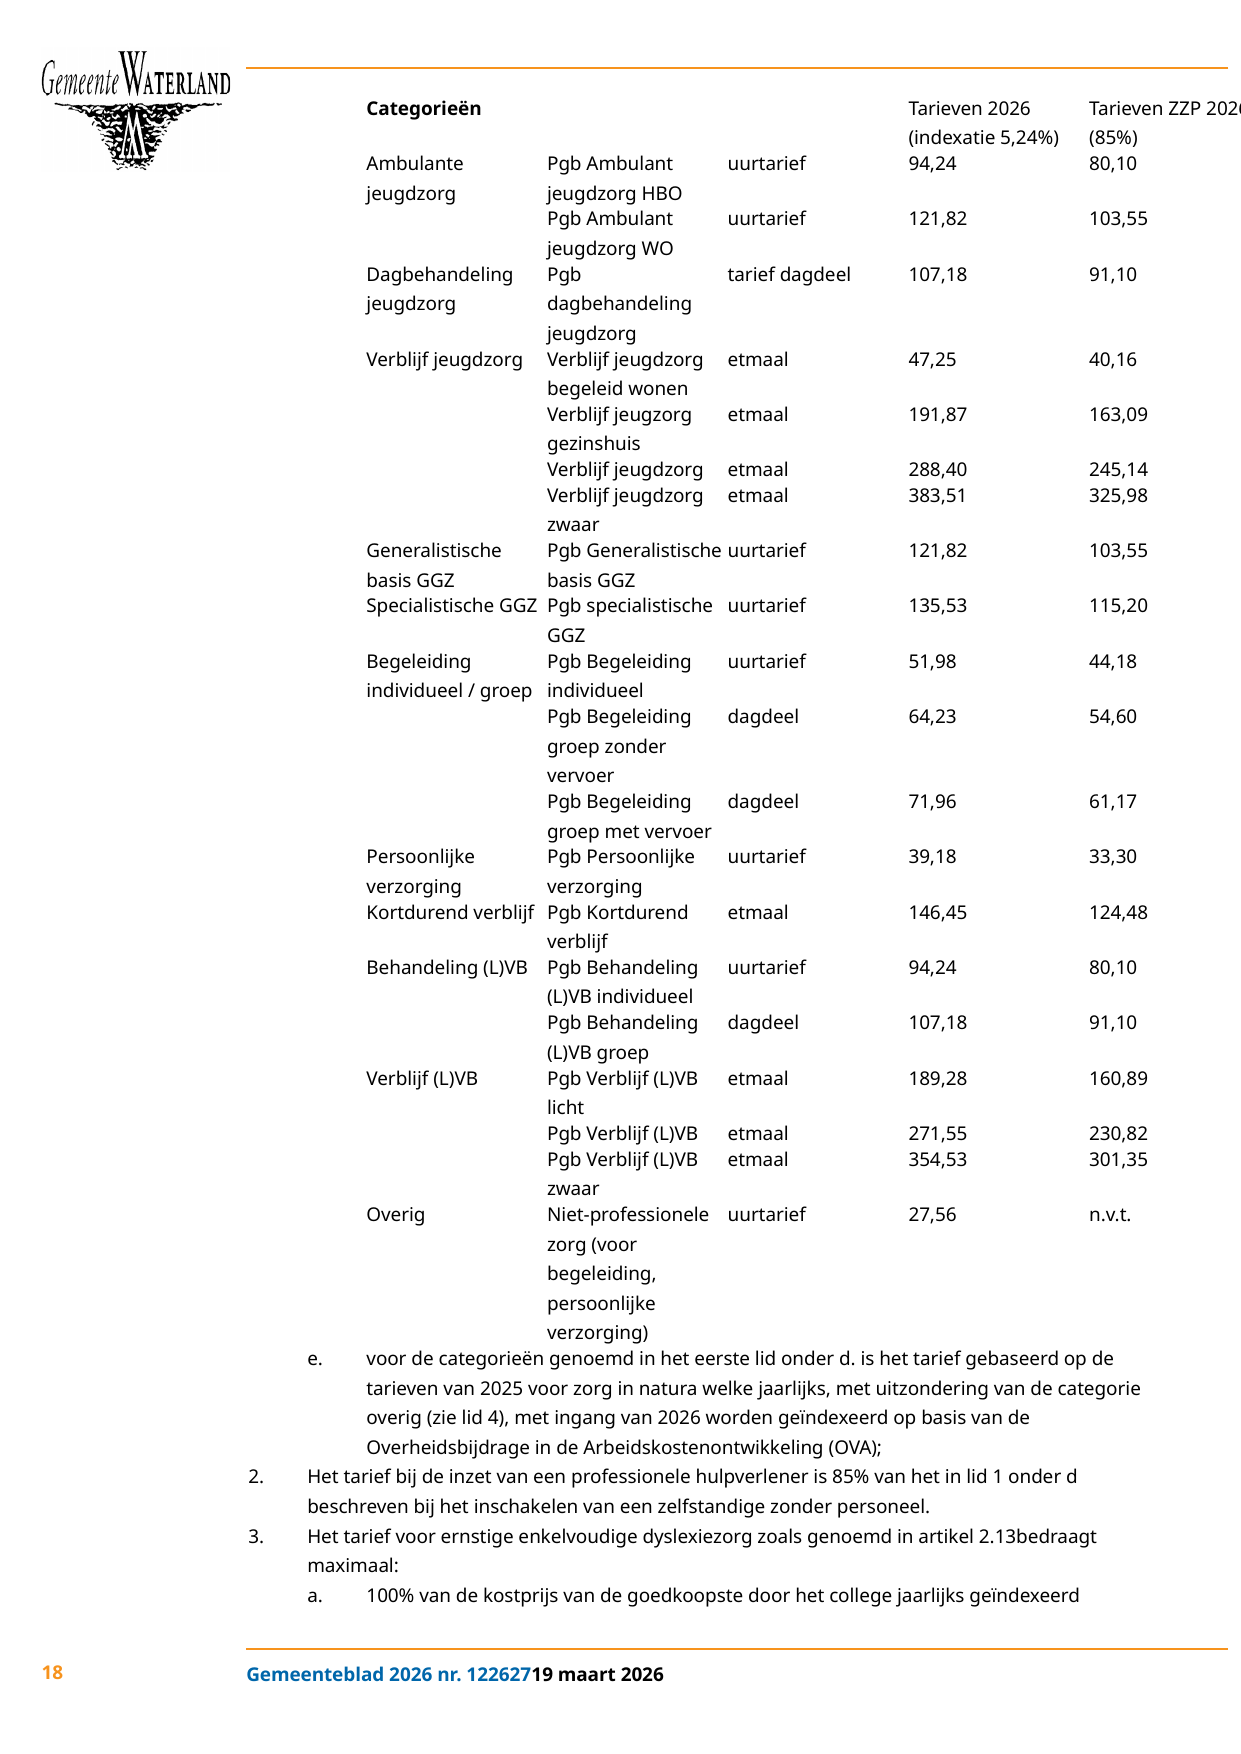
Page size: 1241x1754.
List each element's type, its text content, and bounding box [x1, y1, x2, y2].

table_cell 103,55 [1089, 206, 1240, 261]
table_cell 94,24 [908, 150, 1089, 206]
table_cell 115,20 [1089, 593, 1240, 648]
table_cell 191,87 [908, 401, 1089, 456]
table_cell 230,82 [1089, 1120, 1240, 1146]
table_cell Dagbehandeling jeugdzorg [366, 261, 547, 346]
table_cell uurtarief [728, 538, 908, 593]
table_cell Verblijf (L)VB [366, 1065, 547, 1201]
table_cell 245,14 [1089, 456, 1240, 482]
table_cell Behandeling (L)VB [366, 954, 547, 1065]
table_cell Niet-professionele zorg (voor begeleiding, persoonlijke verzorging) [547, 1201, 727, 1345]
table_cell Pgb Ambulant jeugdzorg HBO [547, 150, 727, 206]
table_cell uurtarief [728, 648, 908, 703]
table_cell 71,96 [908, 788, 1089, 843]
table_cell 163,09 [1089, 401, 1240, 456]
table_cell 39,18 [908, 844, 1089, 899]
table_cell Pgb Kortdurend verblijf [547, 899, 727, 954]
list voor de categorieën genoemd in het eerste lid onder d. is het tarief gebaseerd op de tarieven van 2025 voor zorg in natura welke jaarlijks, met uitzondering van de categorie overig (zie lid 4), met ingang van 2026 worden geïndexeerd op basis van de Overheidsbijdrage in de Arbeidskostenontwikkeling (OVA); [307, 1345, 1152, 1460]
table_cell Specialistische GGZ [366, 593, 547, 648]
table_cell etmaal [728, 1065, 908, 1120]
table_cell Verblijf jeugdzorg zwaar [547, 482, 727, 537]
table_cell uurtarief [728, 954, 908, 1009]
table_cell 301,35 [1089, 1146, 1240, 1201]
table_cell 80,10 [1089, 150, 1240, 206]
table_cell 124,48 [1089, 899, 1240, 954]
table_cell Begeleiding individueel / groep [366, 648, 547, 843]
table_cell Overig [366, 1201, 547, 1345]
table_cell Verblijf jeugdzorg [547, 456, 727, 482]
table_cell etmaal [728, 456, 908, 482]
table_cell etmaal [728, 899, 908, 954]
table_header [547, 95, 727, 150]
list 100% van de kostprijs van de goedkoopste door het college jaarlijks geïndexeerd [307, 1582, 1152, 1608]
table_cell uurtarief [728, 1201, 908, 1345]
table_cell 107,18 [908, 1010, 1089, 1065]
picture [41, 47, 231, 172]
table_cell 354,53 [908, 1146, 1089, 1201]
table_cell 271,55 [908, 1120, 1089, 1146]
table_cell 121,82 [908, 206, 1089, 261]
table_cell 94,24 [908, 954, 1089, 1009]
table_cell etmaal [728, 346, 908, 401]
table_cell etmaal [728, 401, 908, 456]
table_cell n.v.t. [1089, 1201, 1240, 1345]
table_cell Pgb Begeleiding groep met vervoer [547, 788, 727, 843]
table_cell Pgb Behandeling (L)VB individueel [547, 954, 727, 1009]
table_cell Pgb Begeleiding individueel [547, 648, 727, 703]
table_cell 44,18 [1089, 648, 1240, 703]
list Het tarief voor ernstige enkelvoudige dyslexiezorg zoals genoemd in artikel 2.13bedraagt maximaal: [248, 1523, 1152, 1578]
table_cell 54,60 [1089, 703, 1240, 788]
table_cell 47,25 [908, 346, 1089, 401]
table_cell etmaal [728, 1120, 908, 1146]
table_cell 91,10 [1089, 261, 1240, 346]
table_cell Pgb Verblijf (L)VB zwaar [547, 1146, 727, 1201]
table_cell dagdeel [728, 703, 908, 788]
table_cell Persoonlijke verzorging [366, 844, 547, 899]
table_cell 107,18 [908, 261, 1089, 346]
table_cell Verblijf jeugdzorg [366, 346, 547, 537]
table_cell tarief dagdeel [728, 261, 908, 346]
table_cell 135,53 [908, 593, 1089, 648]
table_cell Ambulante jeugdzorg [366, 150, 547, 261]
table_cell 33,30 [1089, 844, 1240, 899]
table_cell 121,82 [908, 538, 1089, 593]
table_cell 146,45 [908, 899, 1089, 954]
table_cell etmaal [728, 482, 908, 537]
table_cell uurtarief [728, 150, 908, 206]
table_cell dagdeel [728, 788, 908, 843]
table_cell 383,51 [908, 482, 1089, 537]
table_cell Generalistische basis GGZ [366, 538, 547, 593]
table_cell Pgb Begeleiding groep zonder vervoer [547, 703, 727, 788]
table_cell 288,40 [908, 456, 1089, 482]
table_cell 189,28 [908, 1065, 1089, 1120]
table_cell Pgb Verblijf (L)VB licht [547, 1065, 727, 1120]
table_cell 27,56 [908, 1201, 1089, 1345]
table_cell 61,17 [1089, 788, 1240, 843]
table_cell uurtarief [728, 844, 908, 899]
table_cell 80,10 [1089, 954, 1240, 1009]
table_cell etmaal [728, 1146, 908, 1201]
table_header [728, 95, 908, 150]
table_header Tarieven ZZP 2026 (85%) [1089, 95, 1240, 150]
table_cell Pgb Behandeling (L)VB groep [547, 1010, 727, 1065]
table_cell Pgb Generalistische basis GGZ [547, 538, 727, 593]
table_cell Pgb specialistische GGZ [547, 593, 727, 648]
table_cell Pgb Ambulant jeugdzorg WO [547, 206, 727, 261]
table_cell 91,10 [1089, 1010, 1240, 1065]
table_cell 325,98 [1089, 482, 1240, 537]
table_cell dagdeel [728, 1010, 908, 1065]
table_cell 64,23 [908, 703, 1089, 788]
table_cell Kortdurend verblijf [366, 899, 547, 954]
table_header Categorieën [366, 95, 547, 150]
table_cell 103,55 [1089, 538, 1240, 593]
table_cell Verblijf jeugdzorg begeleid wonen [547, 346, 727, 401]
table_cell 51,98 [908, 648, 1089, 703]
table_cell 40,16 [1089, 346, 1240, 401]
table_cell Verblijf jeugzorg gezinshuis [547, 401, 727, 456]
table_header Tarieven 2026 (indexatie 5,24%) [908, 95, 1089, 150]
list Het tarief bij de inzet van een professionele hulpverlener is 85% van het in lid 1 onder d beschreven bij het inschakelen van een zelfstandige zonder personeel. [248, 1464, 1152, 1519]
table_cell Pgb Verblijf (L)VB [547, 1120, 727, 1146]
table_cell uurtarief [728, 593, 908, 648]
table_cell Pgb Persoonlijke verzorging [547, 844, 727, 899]
table_cell uurtarief [728, 206, 908, 261]
table_cell 160,89 [1089, 1065, 1240, 1120]
table_cell Pgb dagbehandeling jeugdzorg [547, 261, 727, 346]
